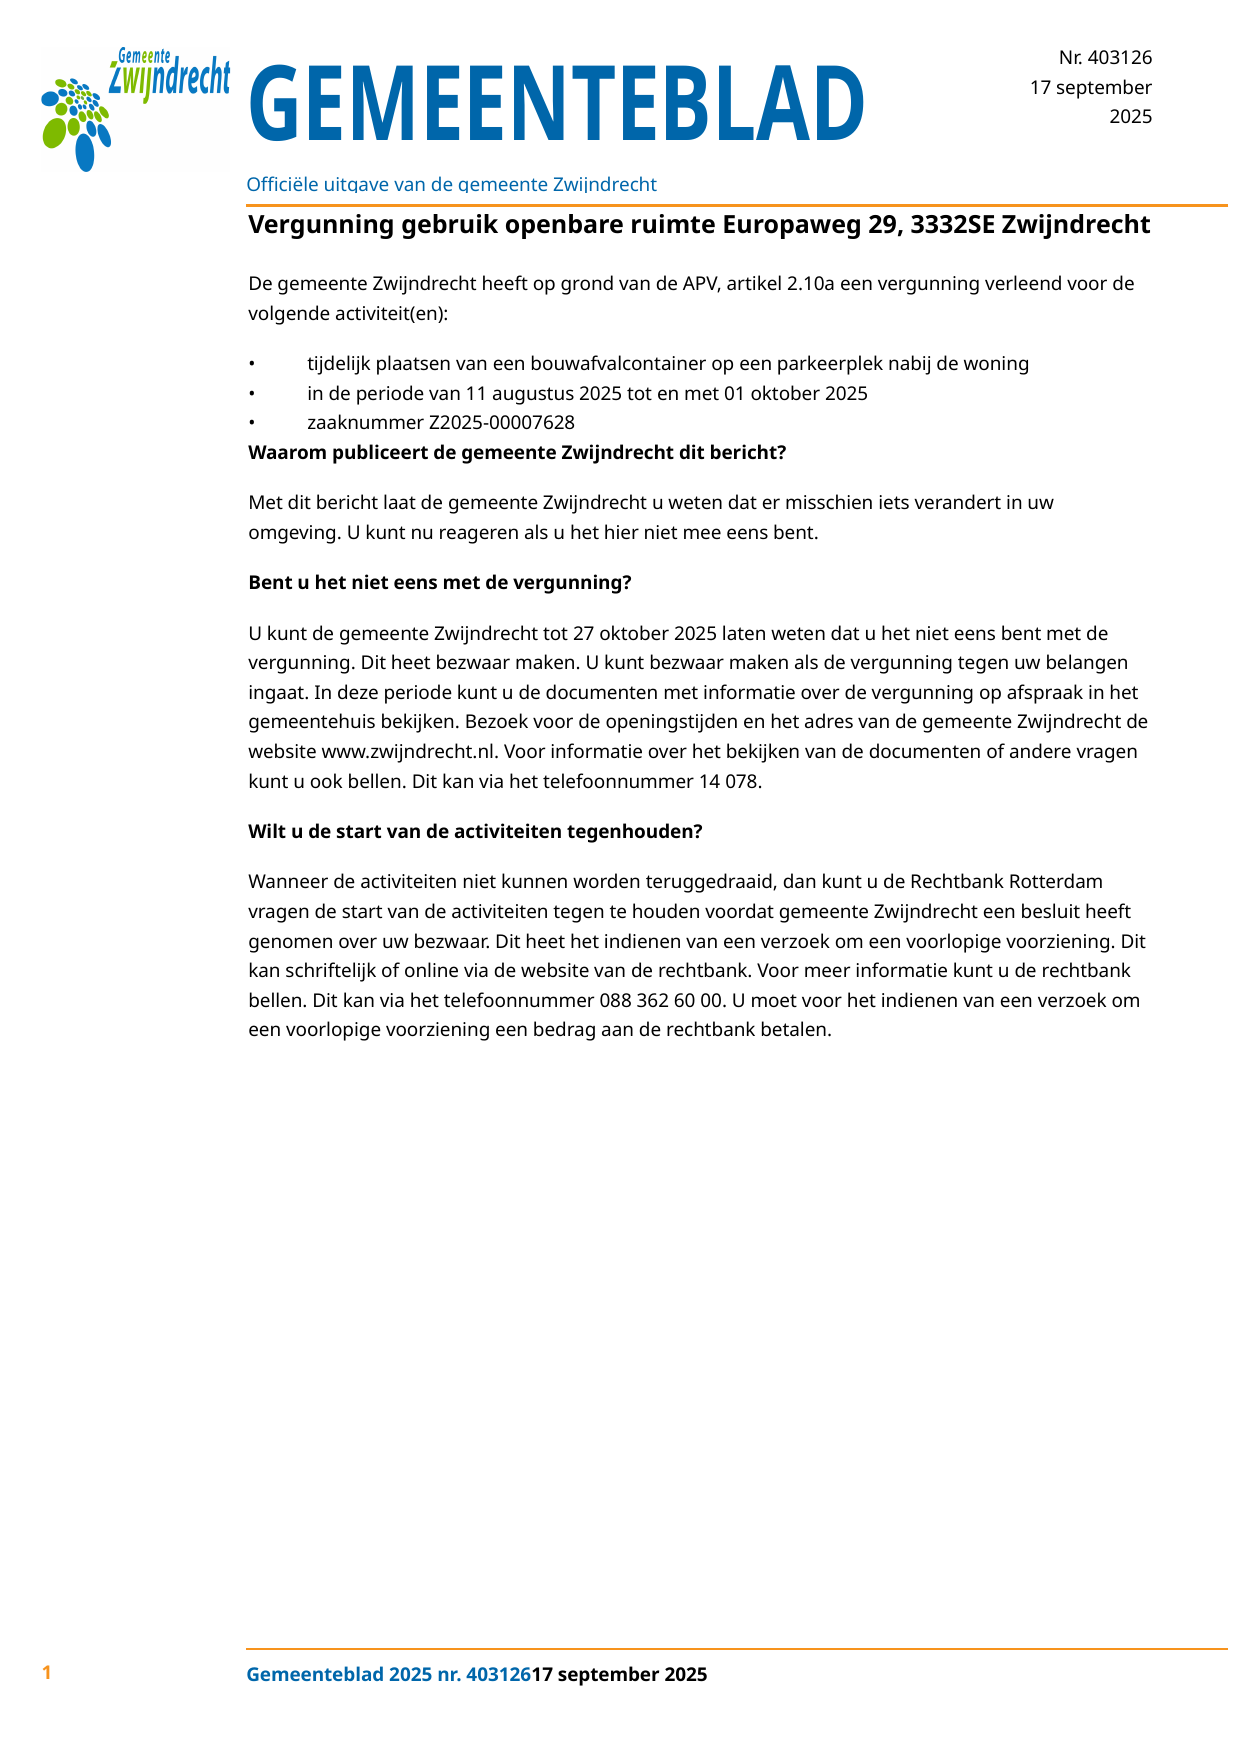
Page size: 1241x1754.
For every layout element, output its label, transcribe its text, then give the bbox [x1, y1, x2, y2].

text De gemeente Zwijndrecht heeft op grond van de APV, artikel 2.10a een vergunning verleend voor de volgende activiteit(en): [248, 270, 1152, 326]
list tijdelijk plaatsen van een bouwafvalcontainer op een parkeerplek nabij de woning [248, 350, 1152, 376]
text Wanneer de activiteiten niet kunnen worden teruggedraaid, dan kunt u de Rechtbank Rotterdam vragen de start van de activiteiten tegen te houden voordat gemeente Zwijndrecht een besluit heeft genomen over uw bezwaar. Dit heet het indienen van een verzoek om een voorlopige voorziening. Dit kan schriftelijk of online via de website van de rechtbank. Voor meer informatie kunt u de rechtbank bellen. Dit kan via het telefoonnummer 088 362 60 00. U moet voor het indienen van een verzoek om een voorlopige voorziening een bedrag aan de rechtbank betalen. [248, 869, 1152, 1042]
text Bent u het niet eens met de vergunning? [248, 569, 1152, 595]
text Met dit bericht laat de gemeente Zwijndrecht u weten dat er misschien iets verandert in uw omgeving. U kunt nu reageren als u het hier niet mee eens bent. [248, 489, 1152, 545]
text Waarom publiceert de gemeente Zwijndrecht dit bericht? [248, 439, 1152, 465]
text Wilt u de start van de activiteiten tegenhouden? [248, 818, 1152, 844]
text U kunt de gemeente Zwijndrecht tot 27 oktober 2025 laten weten dat u het niet eens bent met de vergunning. Dit heet bezwaar maken. U kunt bezwaar maken als de vergunning tegen uw belangen ingaat. In deze periode kunt u de documenten met informatie over de vergunning op afspraak in het gemeentehuis bekijken. Bezoek voor de openingstijden en het adres van de gemeente Zwijndrecht de website www.zwijndrecht.nl. Voor informatie over het bekijken van de documenten of andere vragen kunt u ook bellen. Dit kan via het telefoonnummer 14 078. [248, 620, 1152, 793]
list zaaknummer Z2025-00007628 [248, 409, 1152, 435]
picture [41, 47, 231, 172]
text Vergunning gebruik openbare ruimte Europaweg 29, 3332SE Zwijndrecht [248, 207, 1152, 241]
list in de periode van 11 augustus 2025 tot en met 01 oktober 2025 [248, 380, 1152, 406]
